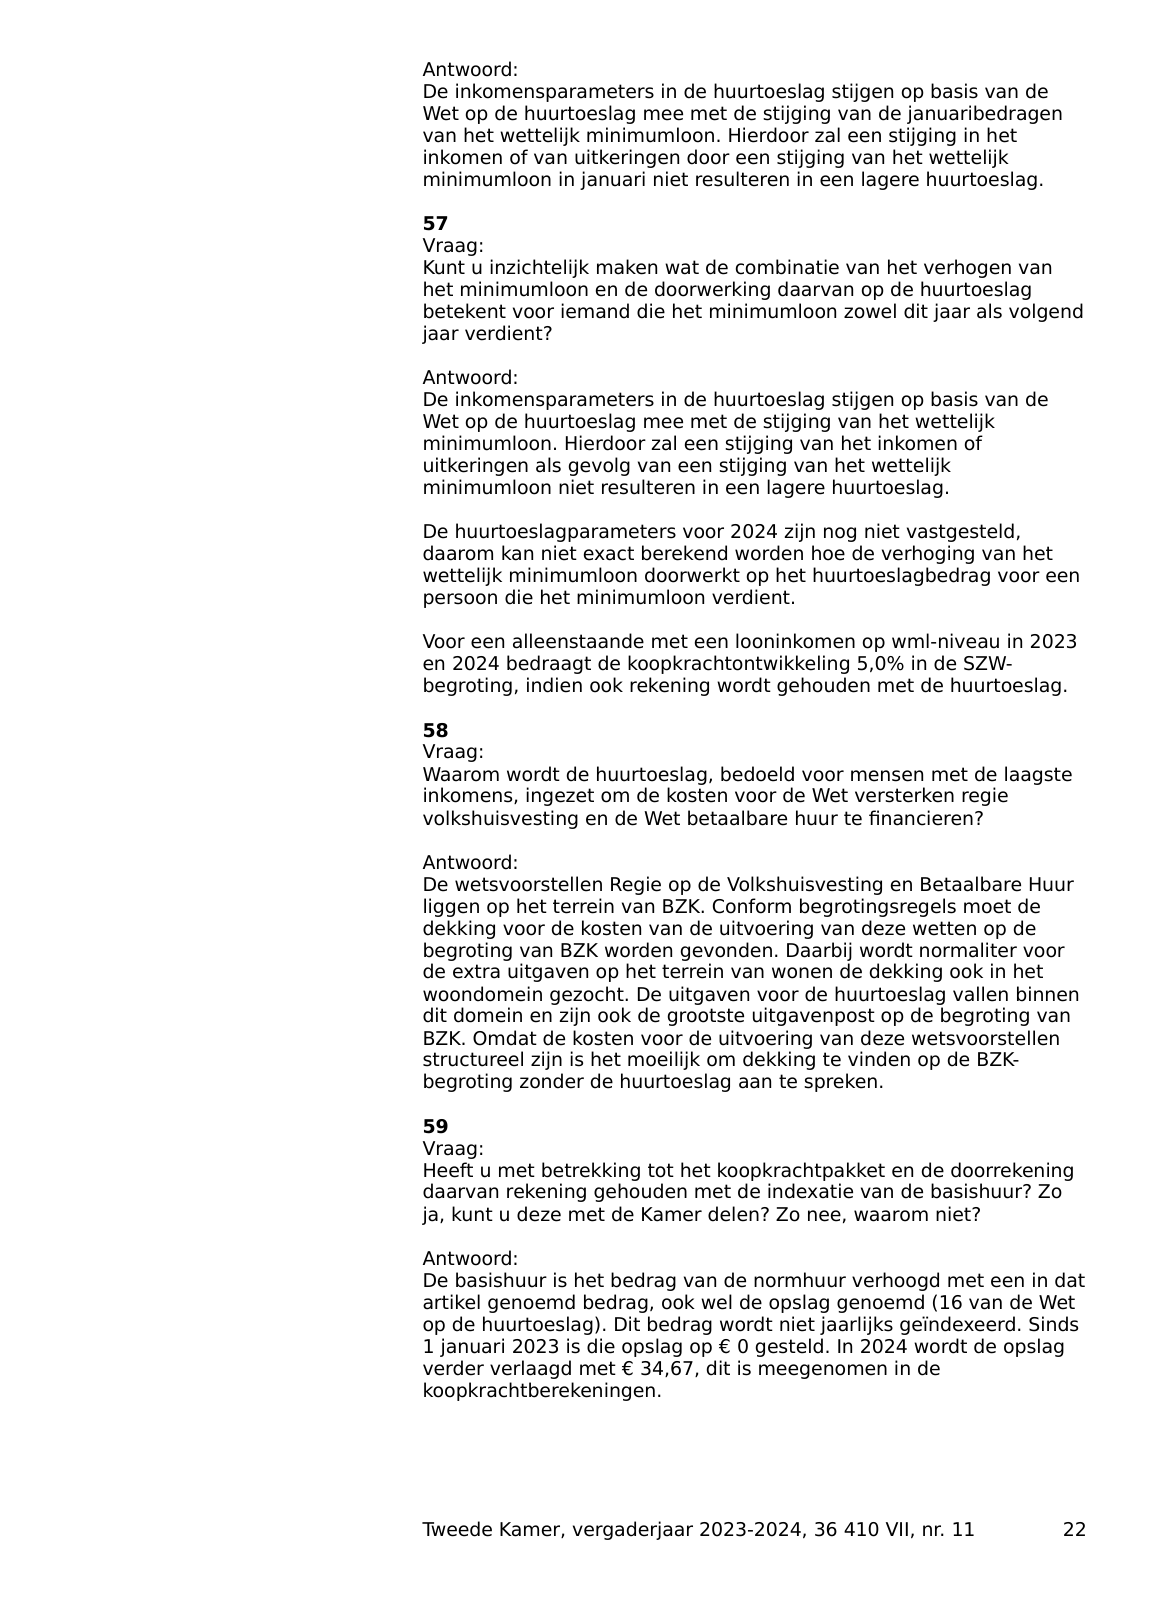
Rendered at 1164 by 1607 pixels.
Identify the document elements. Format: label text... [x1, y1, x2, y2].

text Antwoord: [422, 59, 1087, 81]
text Voor een alleenstaande met een looninkomen op wml-niveau in 2023 en 2024 bedraagt de koopkrachtontwikkeling 5,0% in de SZW-begroting, indien ook rekening wordt gehouden met de huurtoeslag. [422, 631, 1087, 697]
text Antwoord: [422, 852, 1087, 873]
text Waarom wordt de huurtoeslag, bedoeld voor mensen met de laagste inkomens, ingezet om de kosten voor de Wet versterken regie volkshuisvesting en de Wet betaalbare huur te financieren? [422, 763, 1087, 829]
text Heeft u met betrekking tot het koopkrachtpakket en de doorrekening daarvan rekening gehouden met de indexatie van de basishuur? Zo ja, kunt u deze met de Kamer delen? Zo nee, waarom niet? [422, 1159, 1087, 1225]
text Kunt u inzichtelijk maken wat de combinatie van het verhogen van het minimumloon en de doorwerking daarvan op de huurtoeslag betekent voor iemand die het minimumloon zowel dit jaar als volgend jaar verdient? [422, 257, 1087, 345]
text De inkomensparameters in de huurtoeslag stijgen op basis van de Wet op de huurtoeslag mee met de stijging van het wettelijk minimumloon. Hierdoor zal een stijging van het inkomen of uitkeringen als gevolg van een stijging van het wettelijk minimumloon niet resulteren in een lagere huurtoeslag. [422, 389, 1087, 499]
text 57 [422, 213, 1087, 235]
text Vraag: [422, 1137, 1087, 1159]
text De basishuur is het bedrag van de normhuur verhoogd met een in dat artikel genoemd bedrag, ook wel de opslag genoemd (16 van de Wet op de huurtoeslag). Dit bedrag wordt niet jaarlijks geïndexeerd. Sinds 1 januari 2023 is die opslag op € 0 gesteld. In 2024 wordt de opslag verder verlaagd met € 34,67, dit is meegenomen in de koopkrachtberekeningen. [422, 1269, 1087, 1401]
text Vraag: [422, 741, 1087, 763]
text De wetsvoorstellen Regie op de Volkshuisvesting en Betaalbare Huur liggen op het terrein van BZK. Conform begrotingsregels moet de dekking voor de kosten van de uitvoering van deze wetten op de begroting van BZK worden gevonden. Daarbij wordt normaliter voor de extra uitgaven op het terrein van wonen de dekking ook in het woondomein gezocht. De uitgaven voor de huurtoeslag vallen binnen dit domein en zijn ook de grootste uitgavenpost op de begroting van BZK. Omdat de kosten voor de uitvoering van deze wetsvoorstellen structureel zijn is het moeilijk om dekking te vinden op de BZK-begroting zonder de huurtoeslag aan te spreken. [422, 873, 1087, 1093]
text Antwoord: [422, 367, 1087, 389]
text De inkomensparameters in de huurtoeslag stijgen op basis van de Wet op de huurtoeslag mee met de stijging van de januaribedragen van het wettelijk minimumloon. Hierdoor zal een stijging in het inkomen of van uitkeringen door een stijging van het wettelijk minimumloon in januari niet resulteren in een lagere huurtoeslag. [422, 81, 1087, 191]
text Vraag: [422, 235, 1087, 257]
text 58 [422, 719, 1087, 741]
text Antwoord: [422, 1248, 1087, 1269]
text De huurtoeslagparameters voor 2024 zijn nog niet vastgesteld, daarom kan niet exact berekend worden hoe de verhoging van het wettelijk minimumloon doorwerkt op het huurtoeslagbedrag voor een persoon die het minimumloon verdient. [422, 521, 1087, 609]
text 59 [422, 1116, 1087, 1137]
